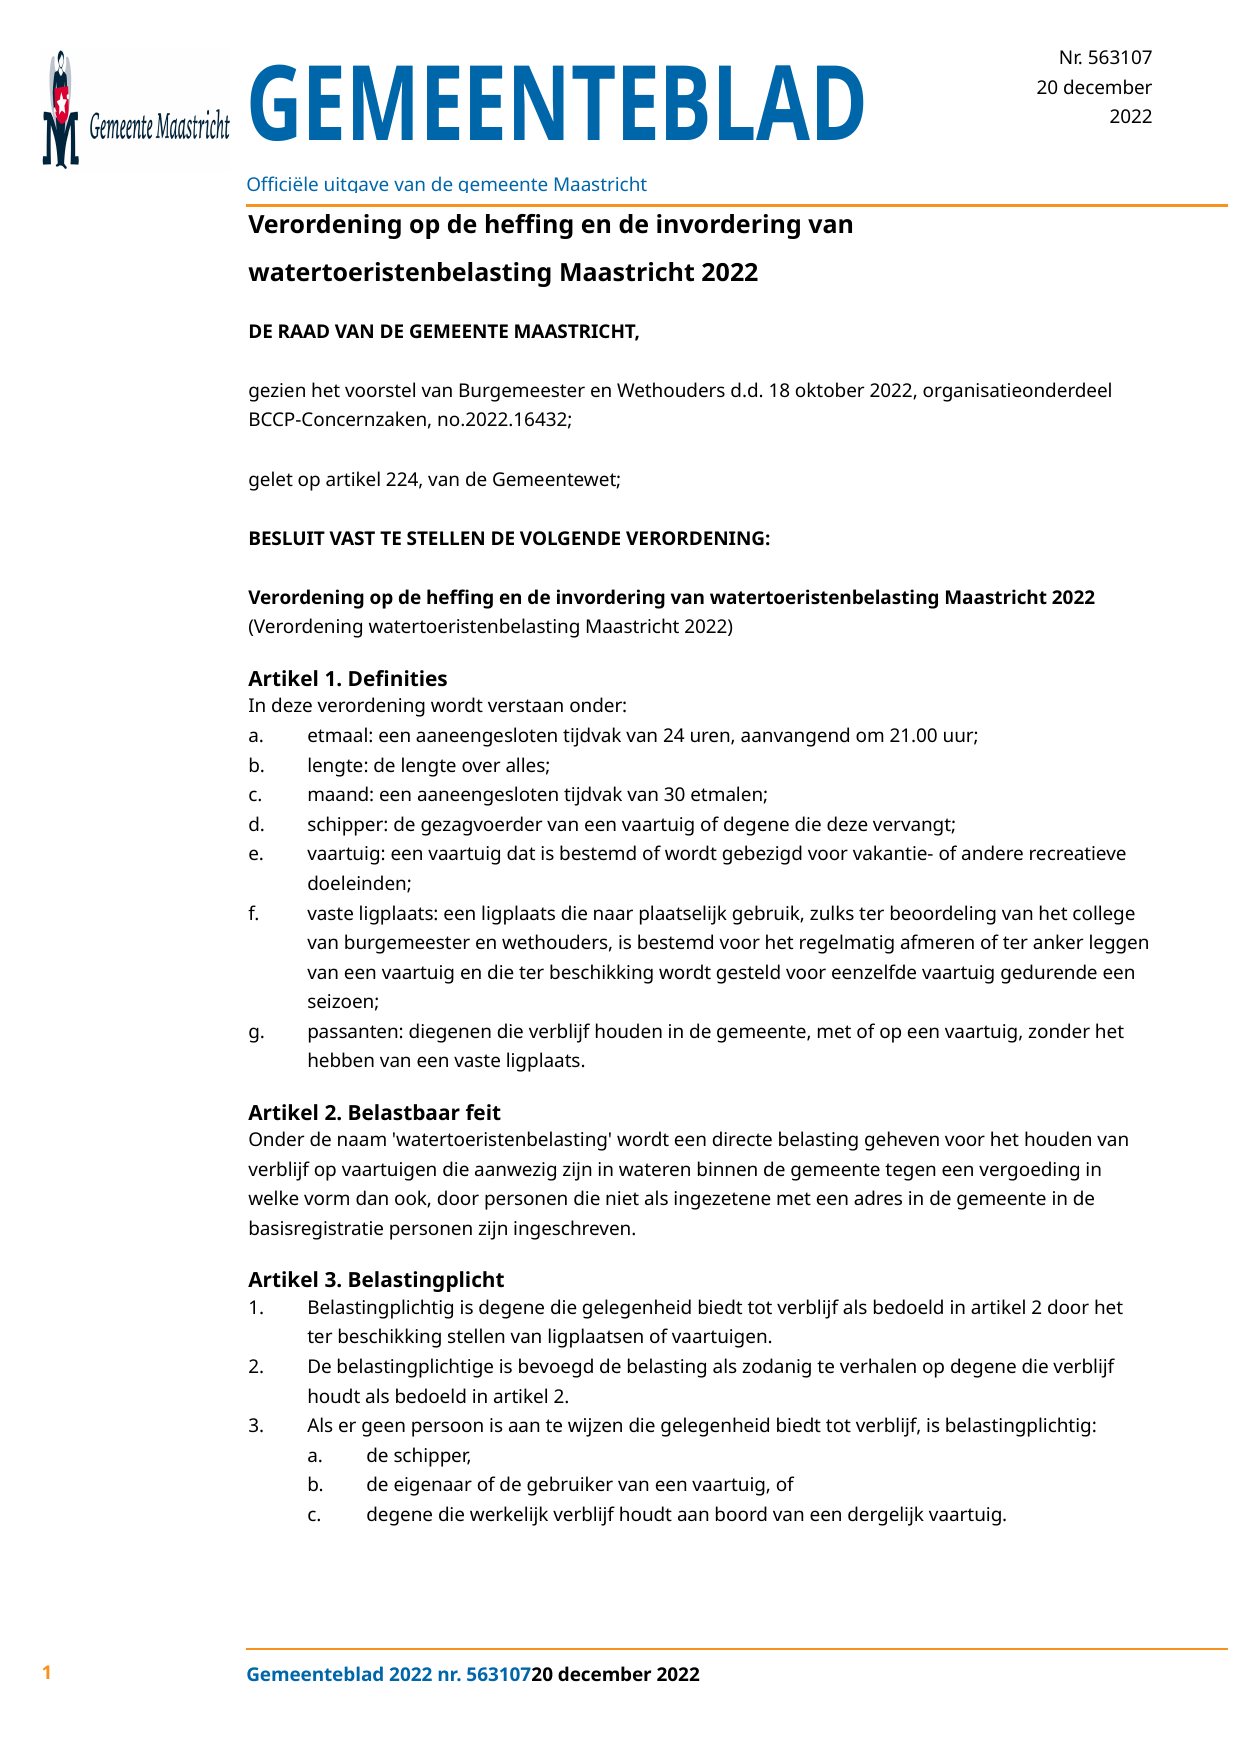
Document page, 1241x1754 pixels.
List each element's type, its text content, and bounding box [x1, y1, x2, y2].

list de eigenaar of de gebruiker van een vaartuig, of [307, 1472, 1152, 1497]
list schipper: de gezagvoerder van een vaartuig of degene die deze vervangt; [248, 811, 1152, 837]
list maand: een aaneengesloten tijdvak van 30 etmalen; [248, 781, 1152, 807]
text DE RAAD VAN DE GEMEENTE MAASTRICHT, [248, 318, 1152, 344]
text Artikel 2. Belastbaar feit [248, 1098, 1152, 1126]
text Verordening op de heffing en de invordering van watertoeristenbelasting Maastricht 2022 [248, 584, 1152, 610]
list vaste ligplaats: een ligplaats die naar plaatselijk gebruik, zulks ter beoordeling van het college van burgemeester en wethouders, is bestemd voor het regelmatig afmeren of ter anker leggen van een vaartuig en die ter beschikking wordt gesteld voor eenzelfde vaartuig gedurende een seizoen; [248, 900, 1152, 1014]
text Onder de naam 'watertoeristenbelasting' wordt een directe belasting geheven voor het houden van verblijf op vaartuigen die aanwezig zijn in wateren binnen de gemeente tegen een vergoeding in welke vorm dan ook, door personen die niet als ingezetene met een adres in de gemeente in de basisregistratie personen zijn ingeschreven. [248, 1126, 1152, 1241]
text BESLUIT VAST TE STELLEN DE VOLGENDE VERORDENING: [248, 525, 1152, 551]
text In deze verordening wordt verstaan onder: [248, 693, 1152, 718]
text Artikel 1. Definities [248, 664, 1152, 693]
list degene die werkelijk verblijf houdt aan boord van een dergelijk vaartuig. [307, 1501, 1152, 1527]
list etmaal: een aaneengesloten tijdvak van 24 uren, aanvangend om 21.00 uur; [248, 722, 1152, 748]
list de schipper, [307, 1442, 1152, 1468]
list lengte: de lengte over alles; [248, 752, 1152, 777]
list passanten: diegenen die verblijf houden in de gemeente, met of op een vaartuig, zonder het hebben van een vaste ligplaats. [248, 1018, 1152, 1073]
text gezien het voorstel van Burgemeester en Wethouders d.d. 18 oktober 2022, organisatieonderdeel BCCP-Concernzaken, no.2022.16432; [248, 377, 1152, 432]
text Artikel 3. Belastingplicht [248, 1266, 1152, 1294]
list vaartuig: een vaartuig dat is bestemd of wordt gebezigd voor vakantie- of andere recreatieve doeleinden; [248, 841, 1152, 896]
picture [41, 47, 231, 172]
list De belastingplichtige is bevoegd de belasting als zodanig te verhalen op degene die verblijf houdt als bedoeld in artikel 2. [248, 1353, 1152, 1408]
list Als er geen persoon is aan te wijzen die gelegenheid biedt tot verblijf, is belastingplichtig: [248, 1412, 1152, 1438]
text Verordening op de heffing en de invordering van watertoeristenbelasting Maastricht 2022 [248, 207, 1152, 288]
text (Verordening watertoeristenbelasting Maastricht 2022) [248, 614, 1152, 639]
list Belastingplichtig is degene die gelegenheid biedt tot verblijf als bedoeld in artikel 2 door het ter beschikking stellen van ligplaatsen of vaartuigen. [248, 1294, 1152, 1349]
text gelet op artikel 224, van de Gemeentewet; [248, 466, 1152, 492]
